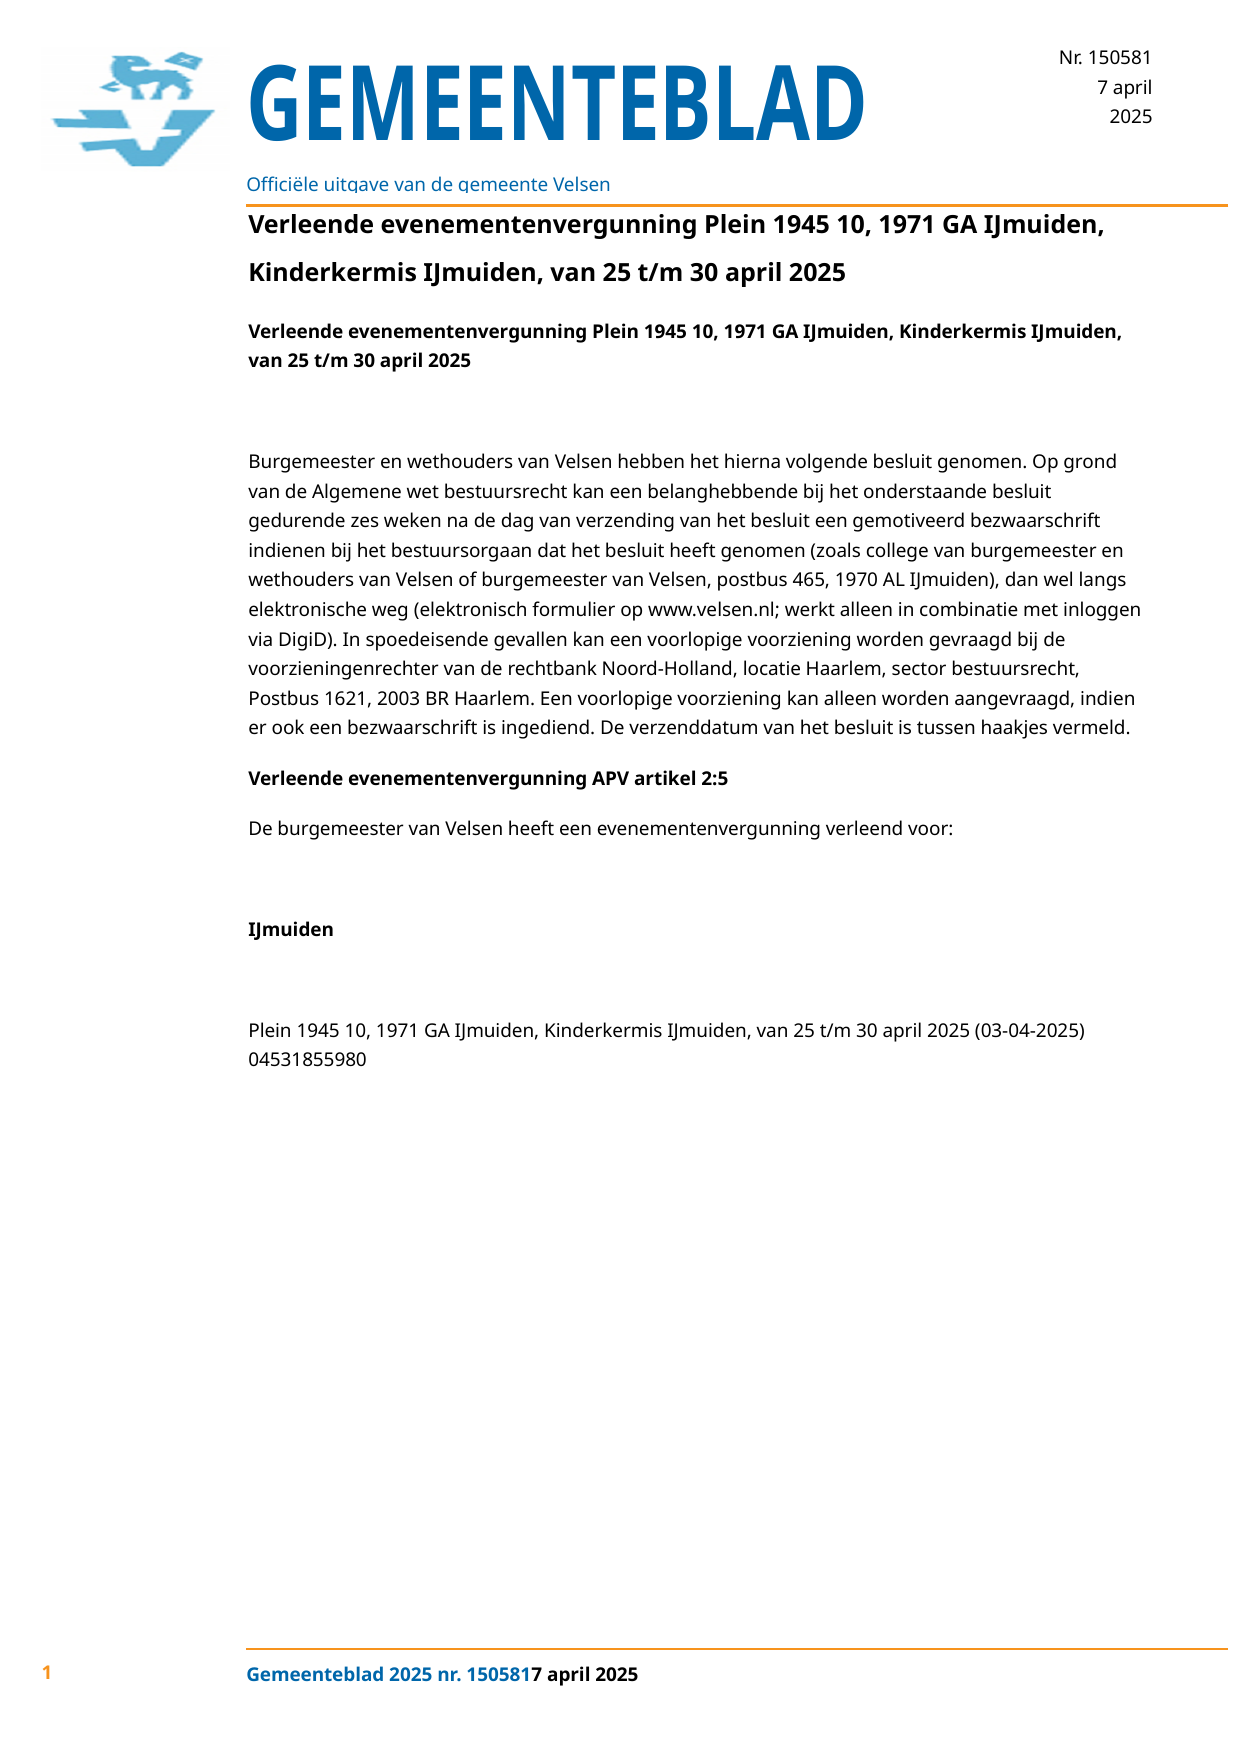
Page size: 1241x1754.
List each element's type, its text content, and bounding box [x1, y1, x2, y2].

text Verleende evenementenvergunning APV artikel 2:5 [248, 765, 1152, 791]
text Burgemeester en wethouders van Velsen hebben het hierna volgende besluit genomen. Op grond van de Algemene wet bestuursrecht kan een belanghebbende bij het onderstaande besluit gedurende zes weken na de dag van verzending van het besluit een gemotiveerd bezwaarschrift indienen bij het bestuursorgaan dat het besluit heeft genomen (zoals college van burgemeester en wethouders van Velsen of burgemeester van Velsen, postbus 465, 1970 AL IJmuiden), dan wel langs elektronische weg (elektronisch formulier op www.velsen.nl; werkt alleen in combinatie met inloggen via DigiD). In spoedeisende gevallen kan een voorlopige voorziening worden gevraagd bij de voorzieningenrechter van de rechtbank Noord-Holland, locatie Haarlem, sector bestuursrecht, Postbus 1621, 2003 BR Haarlem. Een voorlopige voorziening kan alleen worden aangevraagd, indien er ook een bezwaarschrift is ingediend. De verzenddatum van het besluit is tussen haakjes vermeld. [248, 448, 1152, 740]
picture [41, 47, 231, 172]
text IJmuiden [248, 916, 1152, 942]
text Verleende evenementenvergunning Plein 1945 10, 1971 GA IJmuiden, Kinderkermis IJmuiden, van 25 t/m 30 april 2025 [248, 318, 1152, 373]
text De burgemeester van Velsen heeft een evenementenvergunning verleend voor: [248, 815, 1152, 841]
text Verleende evenementenvergunning Plein 1945 10, 1971 GA IJmuiden, Kinderkermis IJmuiden, van 25 t/m 30 april 2025 [248, 207, 1152, 288]
text Plein 1945 10, 1971 GA IJmuiden, Kinderkermis IJmuiden, van 25 t/m 30 april 2025 (03-04-2025) 04531855980 [248, 1017, 1152, 1072]
